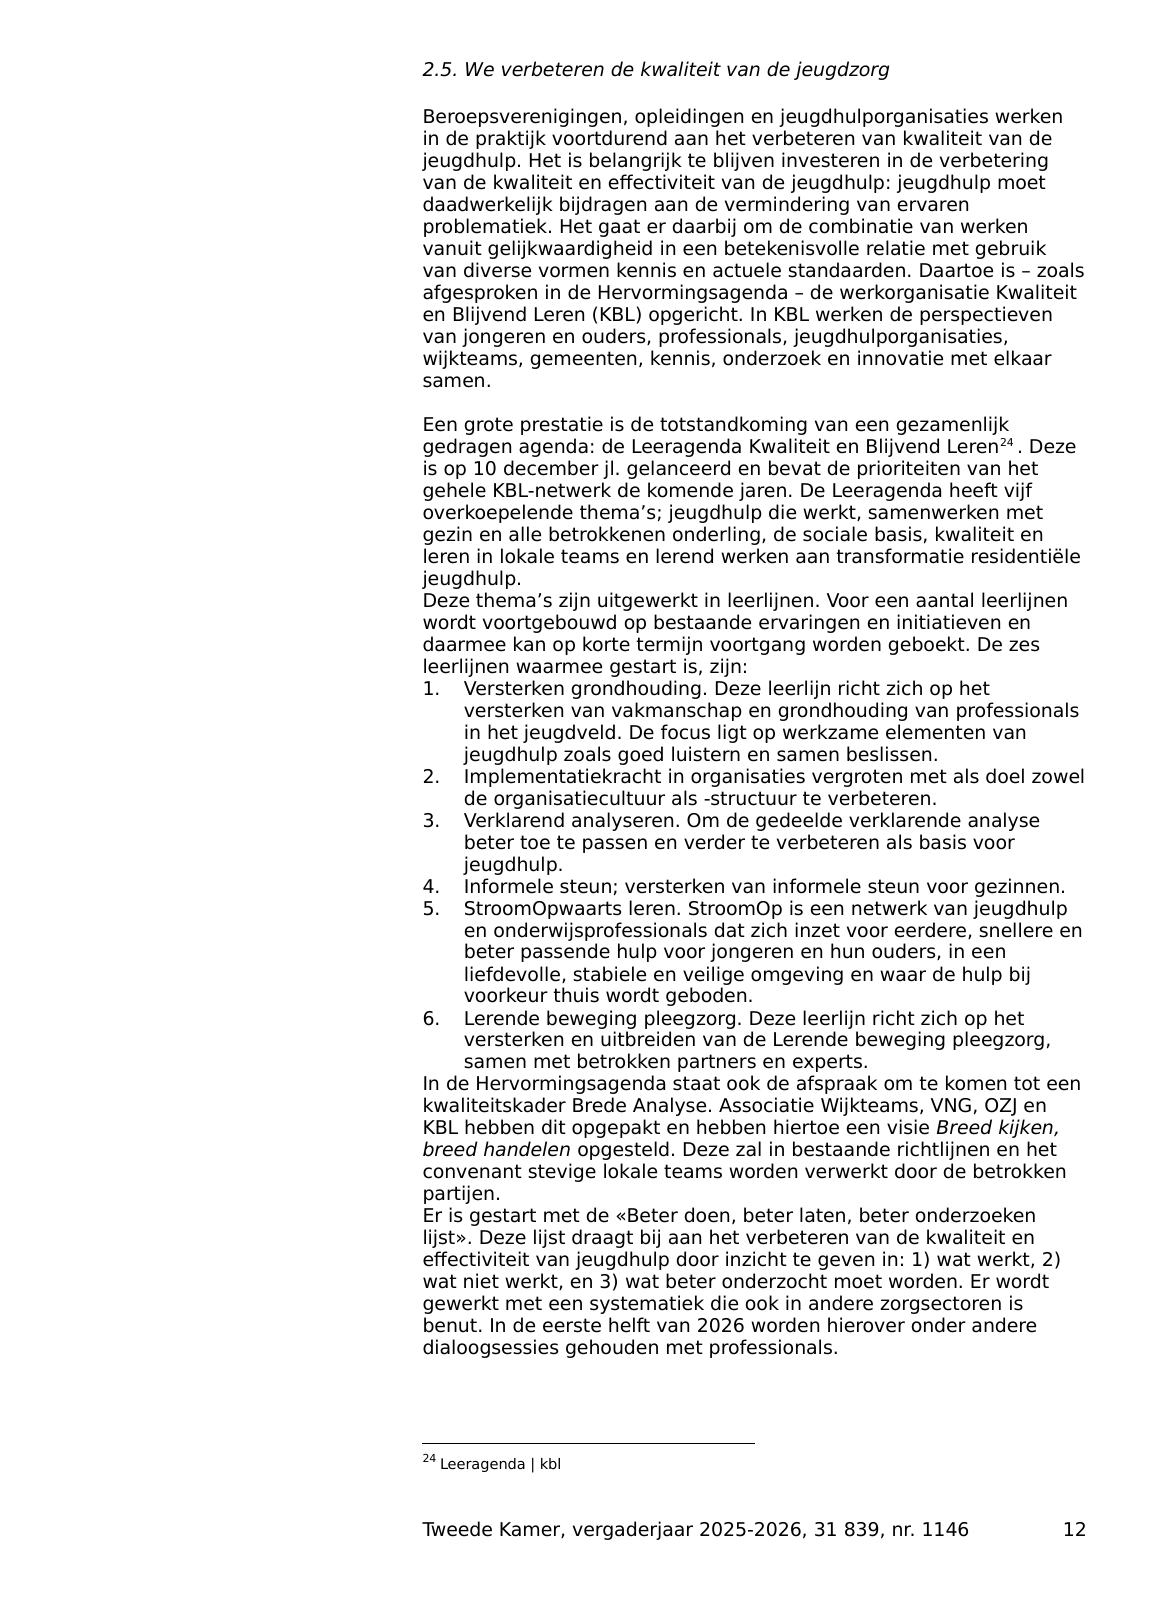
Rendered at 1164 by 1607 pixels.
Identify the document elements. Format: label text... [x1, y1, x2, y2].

text Leeragenda | kbl [422, 1452, 1087, 1474]
text In de Hervormingsagenda staat ook de afspraak om te komen tot een kwaliteitskader Brede Analyse. Associatie Wijkteams, VNG, OZJ en KBL hebben dit opgepakt en hebben hiertoe een visie Breed kijken, breed handelen opgesteld. Deze zal in bestaande richtlijnen en het convenant stevige lokale teams worden verwerkt door de betrokken partijen. [422, 1073, 1087, 1205]
text Beroepsverenigingen, opleidingen en jeugdhulporganisaties werken in de praktijk voortdurend aan het verbeteren van kwaliteit van de jeugdhulp. Het is belangrijk te blijven investeren in de verbetering van de kwaliteit en effectiviteit van de jeugdhulp: jeugdhulp moet daadwerkelijk bijdragen aan de vermindering van ervaren problematiek. Het gaat er daarbij om de combinatie van werken vanuit gelijkwaardigheid in een betekenisvolle relatie met gebruik van diverse vormen kennis en actuele standaarden. Daartoe is – zoals afgesproken in de Hervormingsagenda – de werkorganisatie Kwaliteit en Blijvend Leren (KBL) opgericht. In KBL werken de perspectieven van jongeren en ouders, professionals, jeugdhulporganisaties, wijkteams, gemeenten, kennis, onderzoek en innovatie met elkaar samen. [422, 106, 1087, 392]
text 6. Lerende beweging pleegzorg. Deze leerlijn richt zich op het versterken en uitbreiden van de Lerende beweging pleegzorg, samen met betrokken partners en experts. [422, 1007, 1087, 1073]
text Een grote prestatie is de totstandkoming van een gezamenlijk gedragen agenda: de Leeragenda Kwaliteit en Blijvend Leren. Deze is op 10 december jl. gelanceerd en bevat de prioriteiten van het gehele KBL-netwerk de komende jaren. De Leeragenda heeft vijf overkoepelende thema’s; jeugdhulp die werkt, samenwerken met gezin en alle betrokkenen onderling, de sociale basis, kwaliteit en leren in lokale teams en lerend werken aan transformatie residentiële jeugdhulp. [422, 414, 1087, 590]
text 4. Informele steun; versterken van informele steun voor gezinnen. [422, 876, 1087, 897]
text Er is gestart met de «Beter doen, beter laten, beter onderzoeken lijst». Deze lijst draagt bij aan het verbeteren van de kwaliteit en effectiviteit van jeugdhulp door inzicht te geven in: 1) wat werkt, 2) wat niet werkt, en 3) wat beter onderzocht moet worden. Er wordt gewerkt met een systematiek die ook in andere zorgsectoren is benut. In de eerste helft van 2026 worden hierover onder andere dialoogsessies gehouden met professionals. [422, 1205, 1087, 1359]
text 3. Verklarend analyseren. Om de gedeelde verklarende analyse beter toe te passen en verder te verbeteren als basis voor jeugdhulp. [422, 809, 1087, 876]
text 5. StroomOpwaarts leren. StroomOp is een netwerk van jeugdhulp en onderwijsprofessionals dat zich inzet voor eerdere, snellere en beter passende hulp voor jongeren en hun ouders, in een liefdevolle, stabiele en veilige omgeving en waar de hulp bij voorkeur thuis wordt geboden. [422, 897, 1087, 1007]
text 2. Implementatiekracht in organisaties vergroten met als doel zowel de organisatiecultuur als -structuur te verbeteren. [422, 766, 1087, 809]
text Deze thema’s zijn uitgewerkt in leerlijnen. Voor een aantal leerlijnen wordt voortgebouwd op bestaande ervaringen en initiatieven en daarmee kan op korte termijn voortgang worden geboekt. De zes leerlijnen waarmee gestart is, zijn: [422, 590, 1087, 678]
text 1. Versterken grondhouding. Deze leerlijn richt zich op het versterken van vakmanschap en grondhouding van professionals in het jeugdveld. De focus ligt op werkzame elementen van jeugdhulp zoals goed luistern en samen beslissen. [422, 678, 1087, 766]
subtitle 2.5. We verbeteren de kwaliteit van de jeugdzorg [422, 59, 1087, 81]
